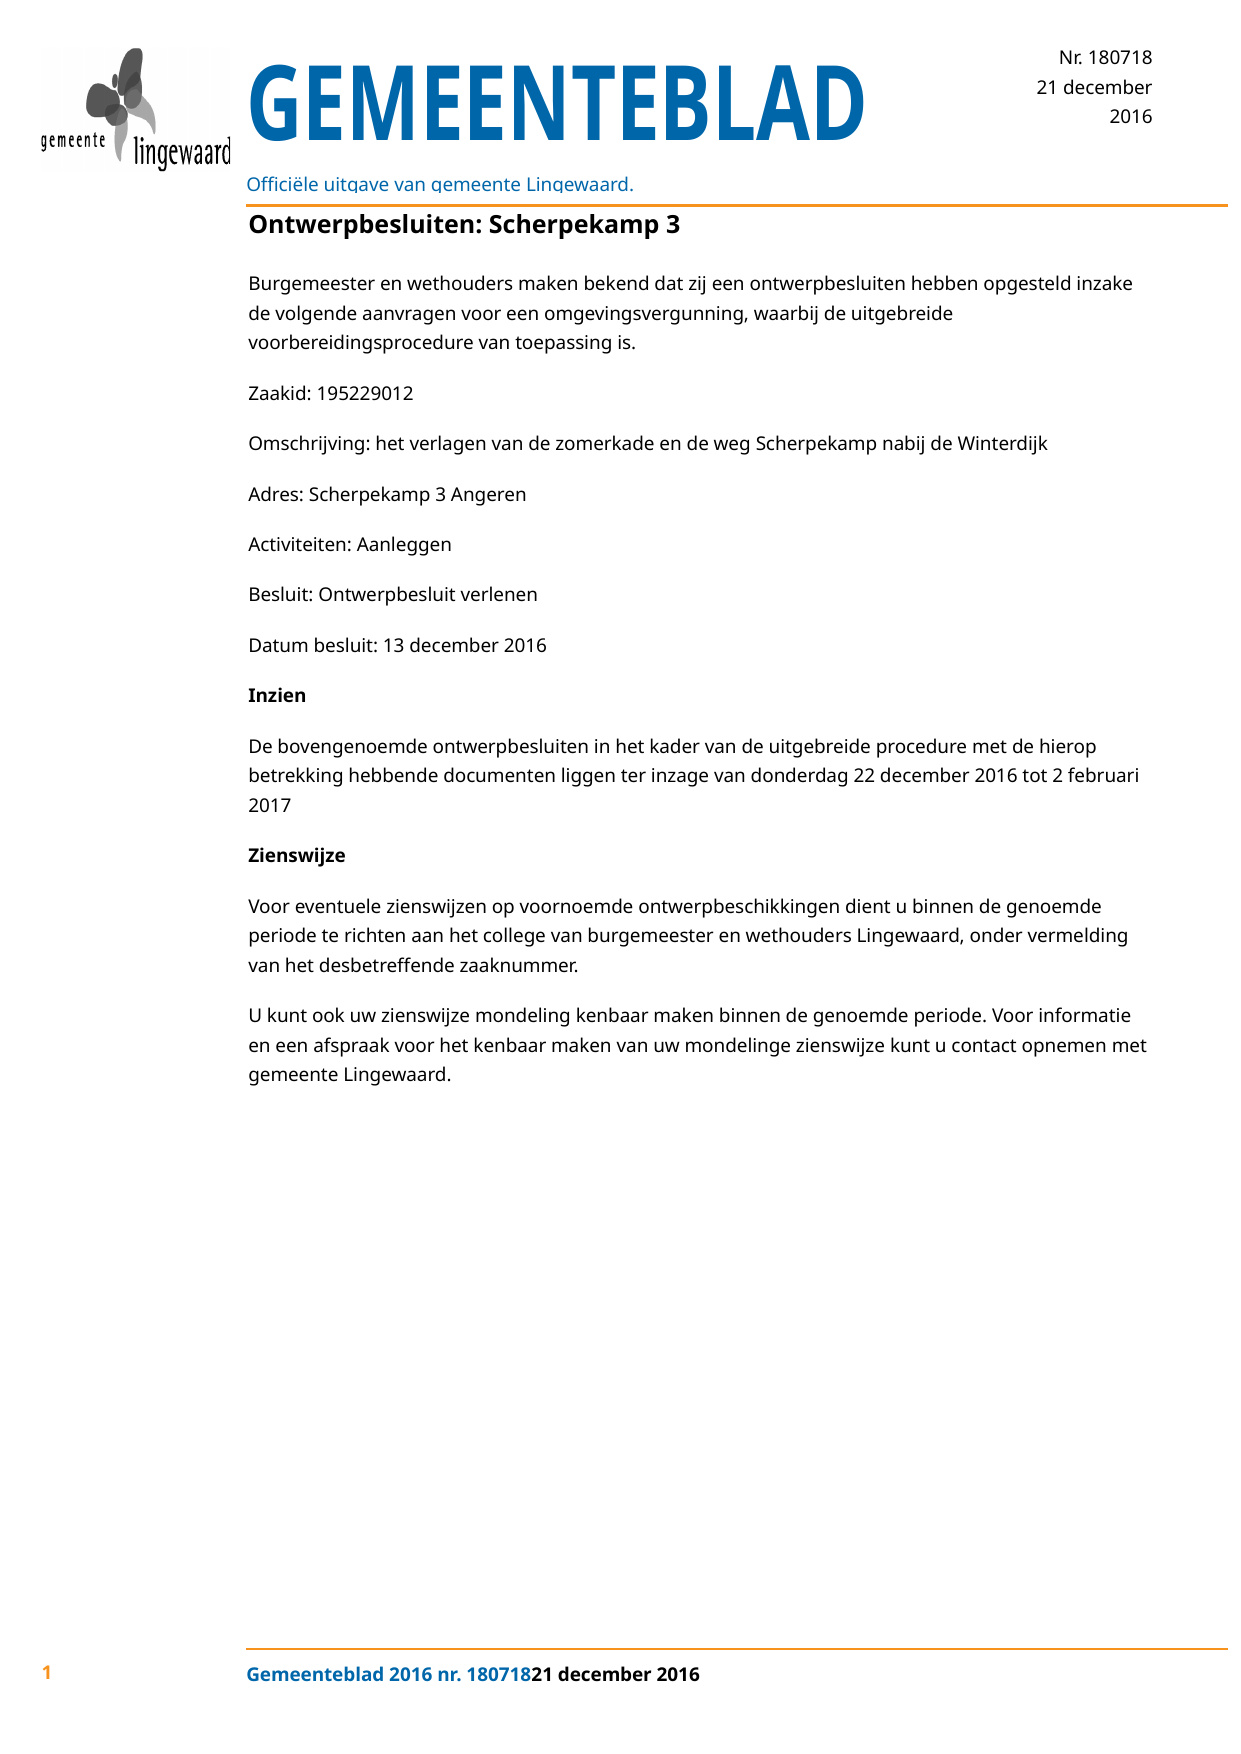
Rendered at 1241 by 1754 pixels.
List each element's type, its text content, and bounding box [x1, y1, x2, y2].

text Zaakid: 195229012 [248, 380, 1152, 406]
text Zienswijze [248, 842, 1152, 868]
text Voor eventuele zienswijzen op voornoemde ontwerpbeschikkingen dient u binnen de genoemde periode te richten aan het college van burgemeester en wethouders Lingewaard, onder vermelding van het desbetreffende zaaknummer. [248, 893, 1152, 978]
picture [41, 47, 231, 172]
text Omschrijving: het verlagen van de zomerkade en de weg Scherpekamp nabij de Winterdijk [248, 430, 1152, 456]
text Ontwerpbesluiten: Scherpekamp 3 [248, 207, 1152, 241]
text De bovengenoemde ontwerpbesluiten in het kader van de uitgebreide procedure met de hierop betrekking hebbende documenten liggen ter inzage van donderdag 22 december 2016 tot 2 februari 2017 [248, 733, 1152, 818]
text Adres: Scherpekamp 3 Angeren [248, 481, 1152, 506]
text Activiteiten: Aanleggen [248, 531, 1152, 557]
text Datum besluit: 13 december 2016 [248, 632, 1152, 658]
text Burgemeester en wethouders maken bekend dat zij een ontwerpbesluiten hebben opgesteld inzake de volgende aanvragen voor een omgevingsvergunning, waarbij de uitgebreide voorbereidingsprocedure van toepassing is. [248, 270, 1152, 355]
text U kunt ook uw zienswijze mondeling kenbaar maken binnen de genoemde periode. Voor informatie en een afspraak voor het kenbaar maken van uw mondelinge zienswijze kunt u contact opnemen met gemeente Lingewaard. [248, 1002, 1152, 1087]
text Besluit: Ontwerpbesluit verlenen [248, 582, 1152, 607]
text Inzien [248, 682, 1152, 708]
